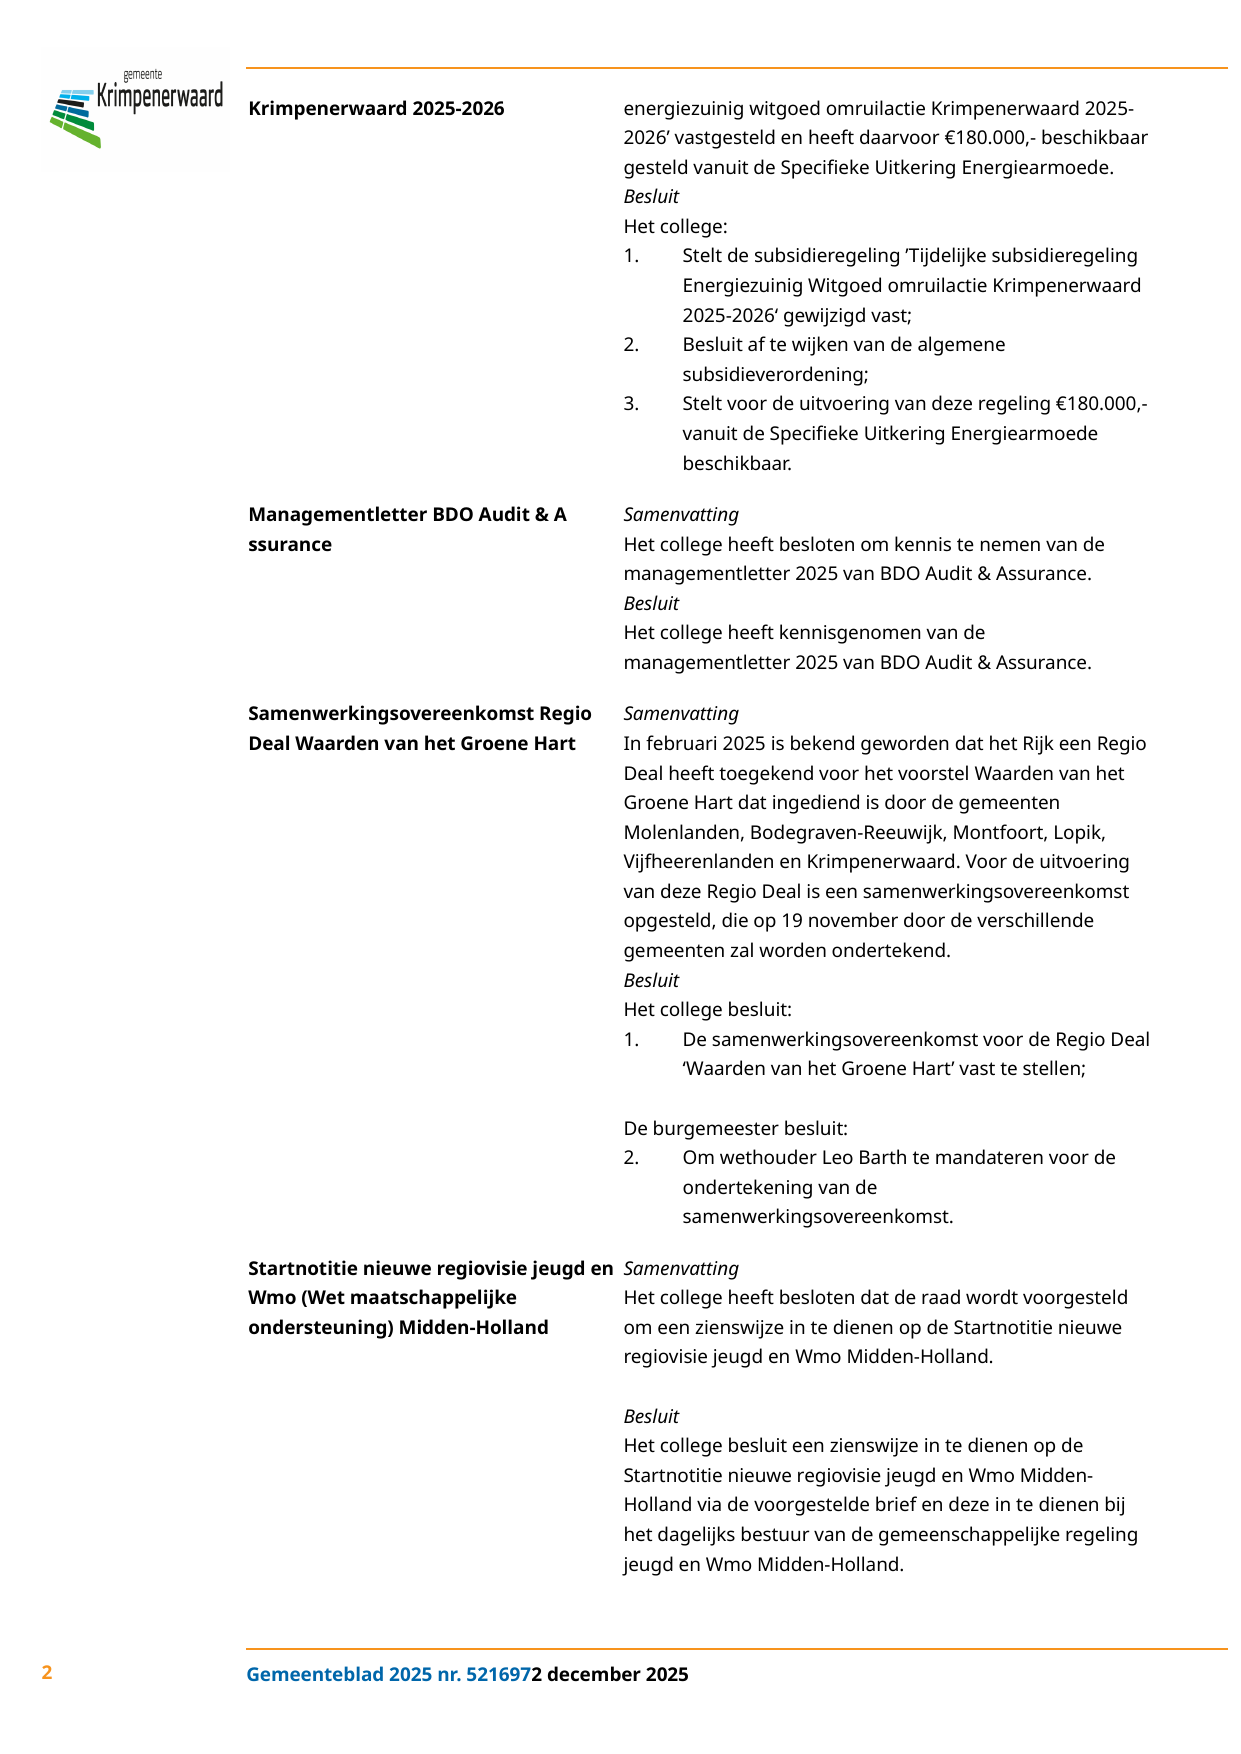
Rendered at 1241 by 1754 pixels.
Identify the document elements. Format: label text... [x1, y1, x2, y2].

table_cell [623, 1229, 1152, 1255]
table_cell [248, 1229, 623, 1255]
table_cell [623, 675, 1152, 701]
table_cell [248, 675, 623, 701]
table_cell Startnotitie nieuwe regiovisie jeugd en Wmo (Wet maatschappelijke ondersteuning) Midden-Holland [248, 1255, 623, 1577]
table_cell Managementletter BDO Audit & A ssurance [248, 501, 623, 675]
table_cell [248, 1577, 623, 1602]
table_cell Samenvatting Het college heeft besloten dat de raad wordt voorgesteld om een zienswijze in te dienen op de Startnotitie nieuwe regiovisie jeugd en Wmo Midden-Holland. Besluit Het college besluit een zienswijze in te dienen op de Startnotitie nieuwe regiovisie jeugd en Wmo Midden-Holland via de voorgestelde brief en deze in te dienen bij het dagelijks bestuur van de gemeenschappelijke regeling jeugd en Wmo Midden-Holland. [623, 1255, 1152, 1577]
table_cell Krimpenerwaard 2025-2026 [248, 95, 623, 476]
table_cell Samenvatting In februari 2025 is bekend geworden dat het Rijk een Regio Deal heeft toegekend voor het voorstel Waarden van het Groene Hart dat ingediend is door de gemeenten Molenlanden, Bodegraven-Reeuwijk, Montfoort, Lopik, Vijfheerenlanden en Krimpenerwaard. Voor de uitvoering van deze Regio Deal is een samenwerkingsovereenkomst opgesteld, die op 19 november door de verschillende gemeenten zal worden ondertekend. Besluit Het college besluit: De samenwerkingsovereenkomst voor de Regio Deal ‘Waarden van het Groene Hart’ vast te stellen; De burgemeester besluit: Om wethouder Leo Barth te mandateren voor de ondertekening van de samenwerkingsovereenkomst. [623, 701, 1152, 1229]
table_cell [248, 476, 623, 501]
picture [41, 47, 231, 172]
table_cell [623, 1577, 1152, 1602]
table_cell energiezuinig witgoed omruilactie Krimpenerwaard 2025-2026’ vastgesteld en heeft daarvoor €180.000,- beschikbaar gesteld vanuit de Specifieke Uitkering Energiearmoede. Besluit Het college: Stelt de subsidieregeling ’Tijdelijke subsidieregeling Energiezuinig Witgoed omruilactie Krimpenerwaard 2025-2026‘ gewijzigd vast; Besluit af te wijken van de algemene subsidieverordening; Stelt voor de uitvoering van deze regeling €180.000,- vanuit de Specifieke Uitkering Energiearmoede beschikbaar. [623, 95, 1152, 476]
table_cell Samenvatting Het college heeft besloten om kennis te nemen van de managementletter 2025 van BDO Audit & Assurance. Besluit Het college heeft kennisgenomen van de managementletter 2025 van BDO Audit & Assurance. [623, 501, 1152, 675]
table_cell [623, 476, 1152, 501]
table_cell Samenwerkingsovereenkomst Regio Deal Waarden van het Groene Hart [248, 701, 623, 1229]
